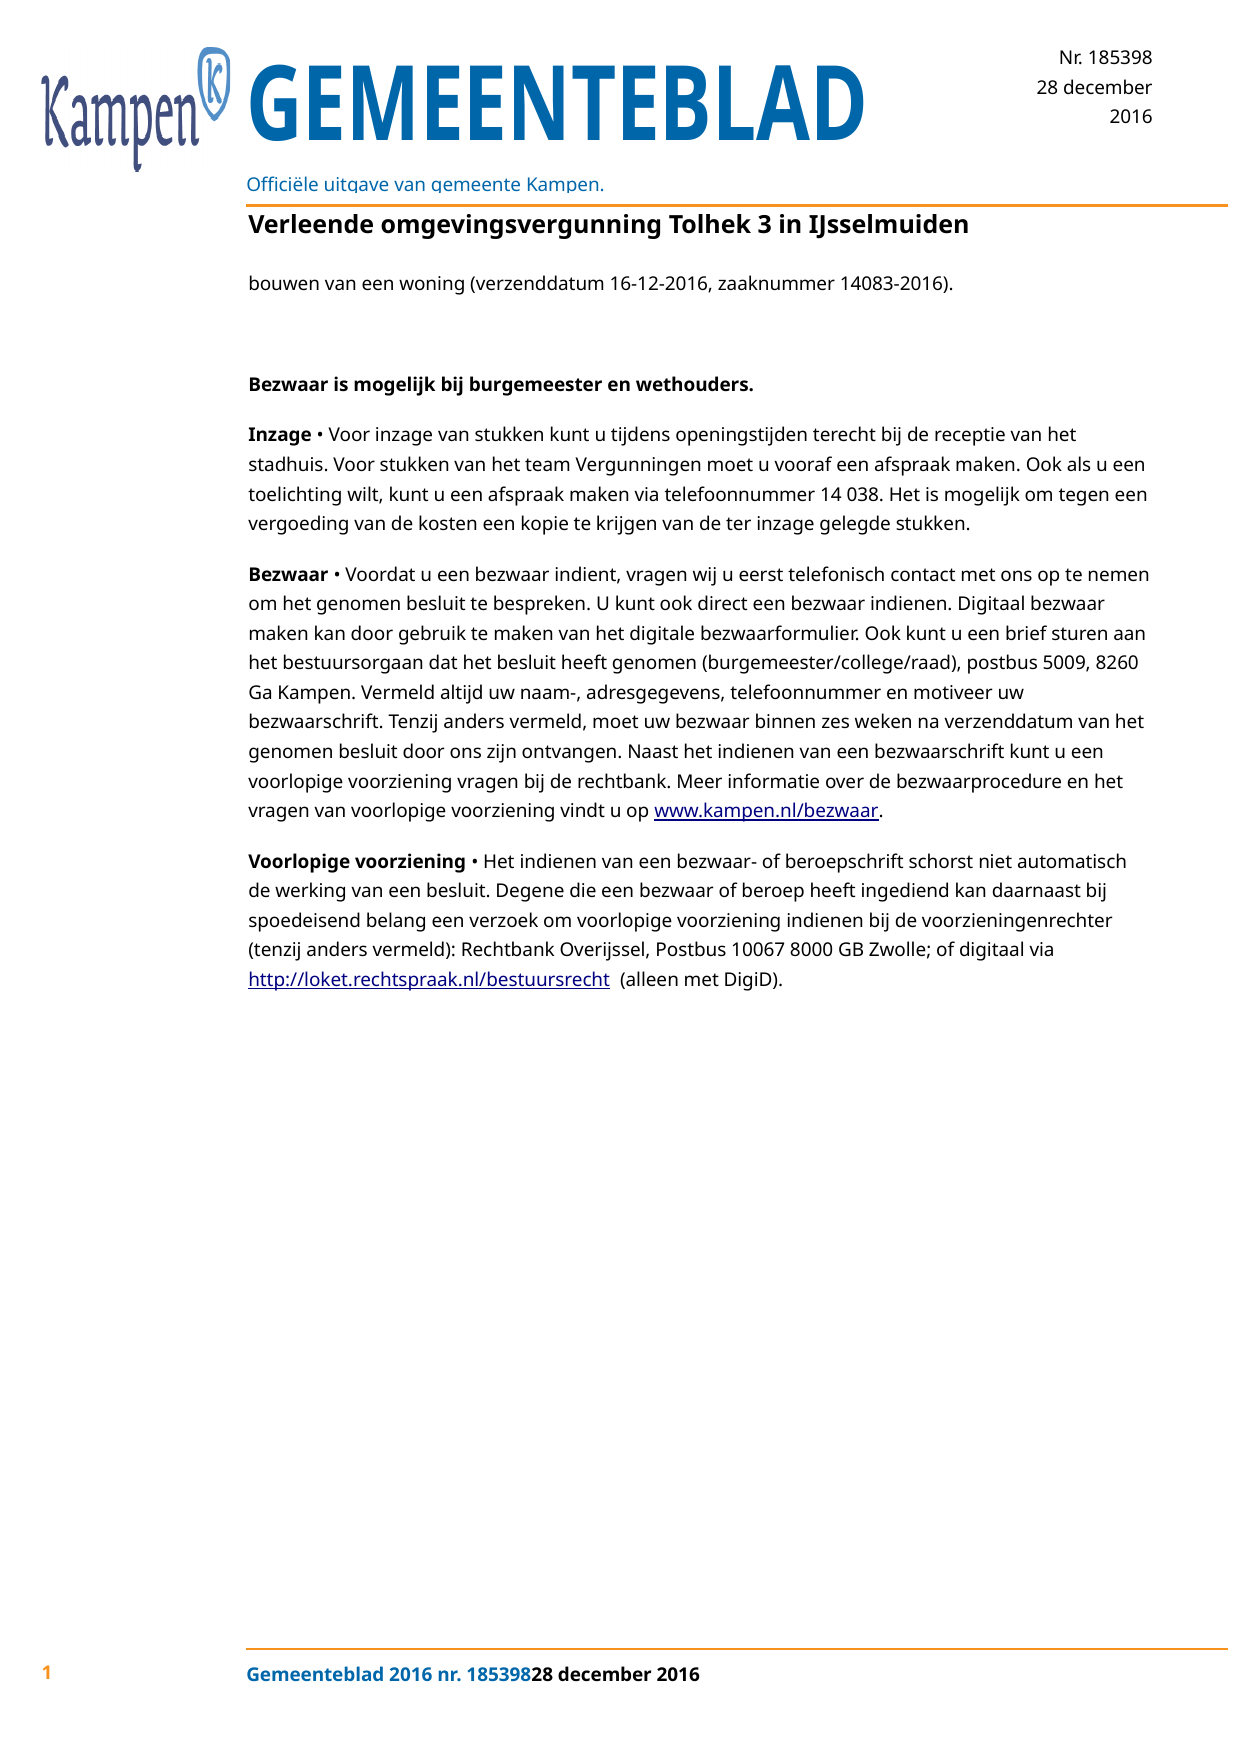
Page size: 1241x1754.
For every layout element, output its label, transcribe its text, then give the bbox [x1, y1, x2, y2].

text Bezwaar • Voordat u een bezwaar indient, vragen wij u eerst telefonisch contact met ons op te nemen om het genomen besluit te bespreken. U kunt ook direct een bezwaar indienen. Digitaal bezwaar maken kan door gebruik te maken van het digitale bezwaarformulier. Ook kunt u een brief sturen aan het bestuursorgaan dat het besluit heeft genomen (burgemeester/college/raad), postbus 5009, 8260 Ga Kampen. Vermeld altijd uw naam-, adresgegevens, telefoonnummer en motiveer uw bezwaarschrift. Tenzij anders vermeld, moet uw bezwaar binnen zes weken na verzenddatum van het genomen besluit door ons zijn ontvangen. Naast het indienen van een bezwaarschrift kunt u een voorlopige voorziening vragen bij de rechtbank. Meer informatie over de bezwaarprocedure en het vragen van voorlopige voorziening vindt u op www.kampen.nl/bezwaar. [248, 561, 1152, 823]
text Verleende omgevingsvergunning Tolhek 3 in IJsselmuiden [248, 207, 1152, 241]
text Voorlopige voorziening • Het indienen van een bezwaar- of beroepschrift schorst niet automatisch de werking van een besluit. Degene die een bezwaar of beroep heeft ingediend kan daarnaast bij spoedeisend belang een verzoek om voorlopige voorziening indienen bij de voorzieningenrechter (tenzij anders vermeld): Rechtbank Overijssel, Postbus 10067 8000 GB Zwolle; of digitaal via http://loket.rechtspraak.nl/bestuursrecht (alleen met DigiD). [248, 848, 1152, 992]
text bouwen van een woning (verzenddatum 16-12-2016, zaaknummer 14083-2016). [248, 270, 1152, 296]
picture [41, 47, 231, 172]
text Bezwaar is mogelijk bij burgemeester en wethouders. [248, 371, 1152, 397]
text Inzage • Voor inzage van stukken kunt u tijdens openingstijden terecht bij de receptie van het stadhuis. Voor stukken van het team Vergunningen moet u vooraf een afspraak maken. Ook als u een toelichting wilt, kunt u een afspraak maken via telefoonnummer 14 038. Het is mogelijk om tegen een vergoeding van de kosten een kopie te krijgen van de ter inzage gelegde stukken. [248, 422, 1152, 536]
